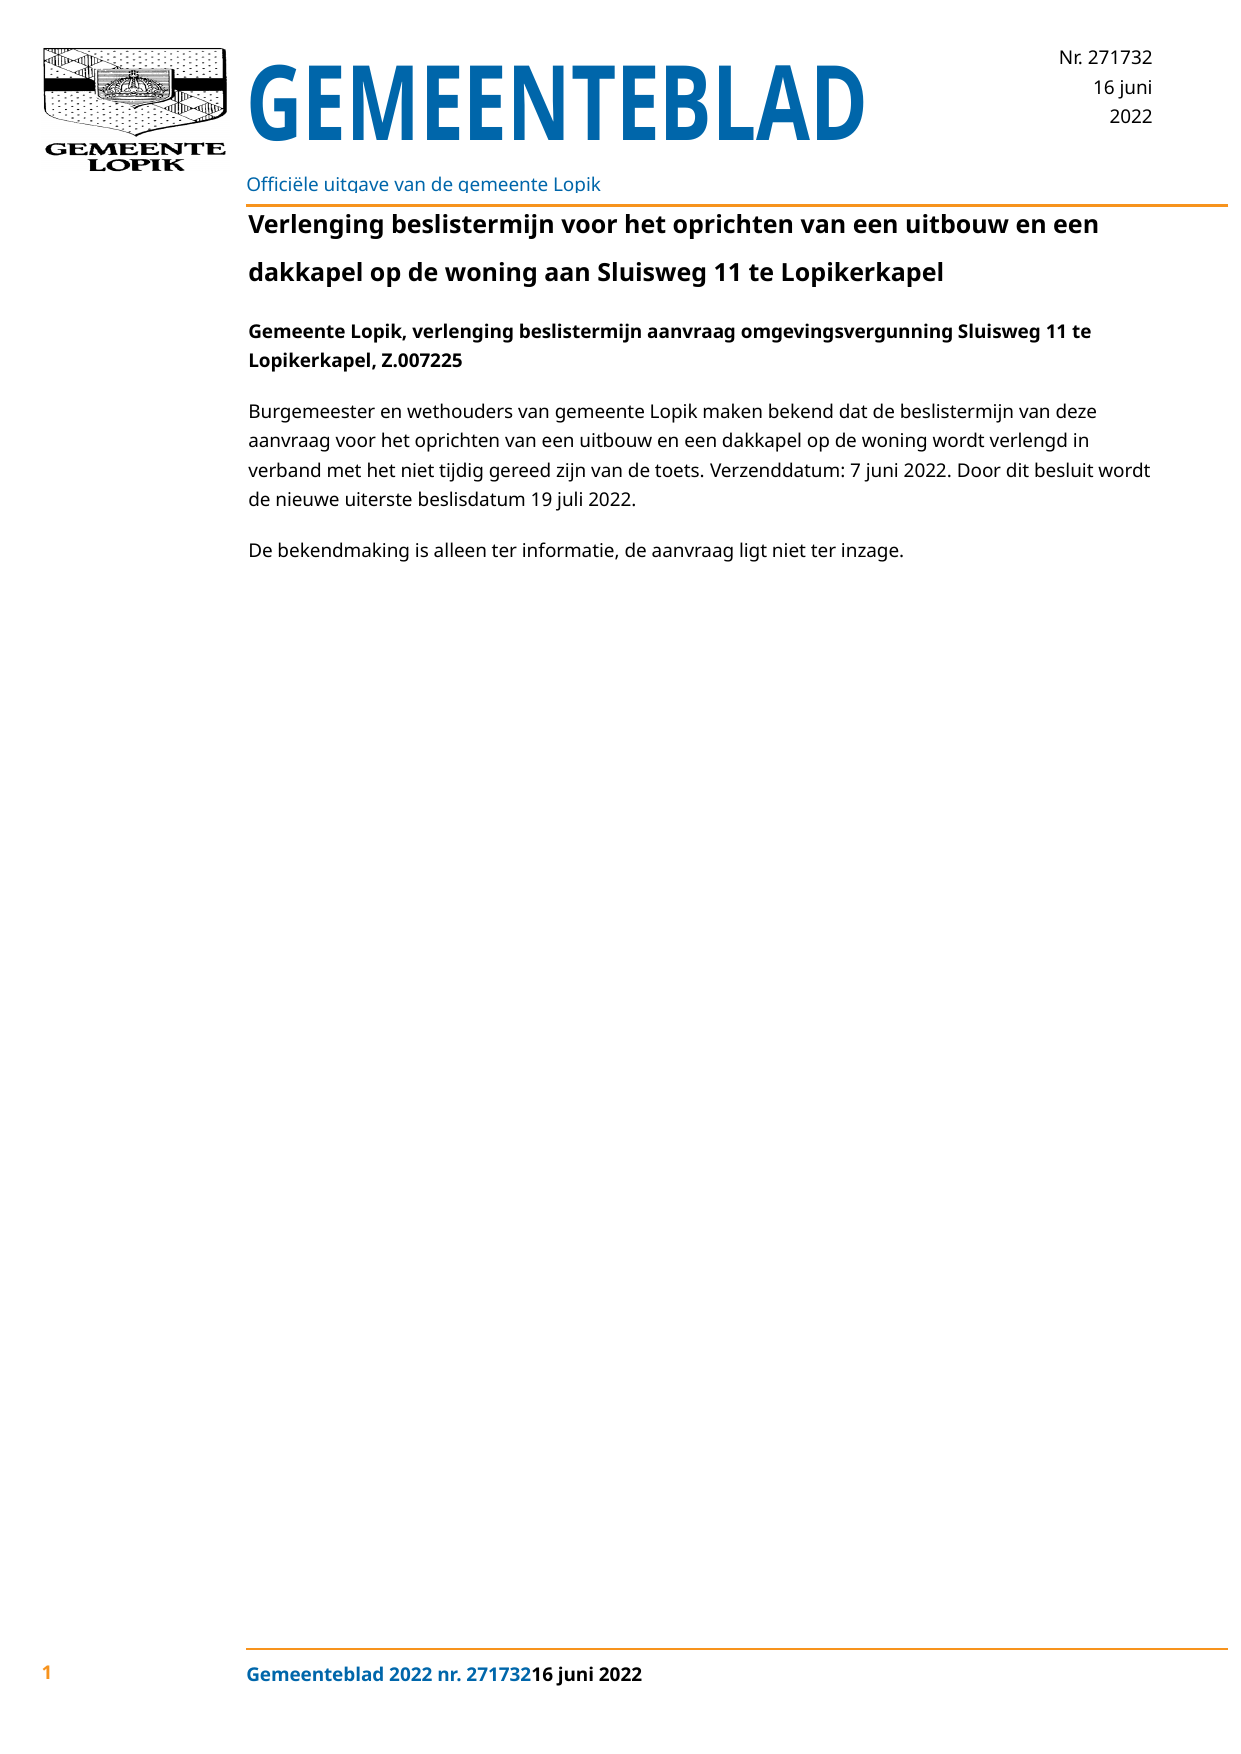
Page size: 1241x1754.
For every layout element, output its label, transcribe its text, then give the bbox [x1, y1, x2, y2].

text Burgemeester en wethouders van gemeente Lopik maken bekend dat de beslistermijn van deze aanvraag voor het oprichten van een uitbouw en een dakkapel op de woning wordt verlengd in verband met het niet tijdig gereed zijn van de toets. Verzenddatum: 7 juni 2022. Door dit besluit wordt de nieuwe uiterste beslisdatum 19 juli 2022. [248, 398, 1152, 512]
text Verlenging beslistermijn voor het oprichten van een uitbouw en een dakkapel op de woning aan Sluisweg 11 te Lopikerkapel [248, 207, 1152, 288]
text De bekendmaking is alleen ter informatie, de aanvraag ligt niet ter inzage. [248, 537, 1152, 563]
picture [41, 47, 231, 172]
text Gemeente Lopik, verlenging beslistermijn aanvraag omgevingsvergunning Sluisweg 11 te Lopikerkapel, Z.007225 [248, 318, 1152, 373]
